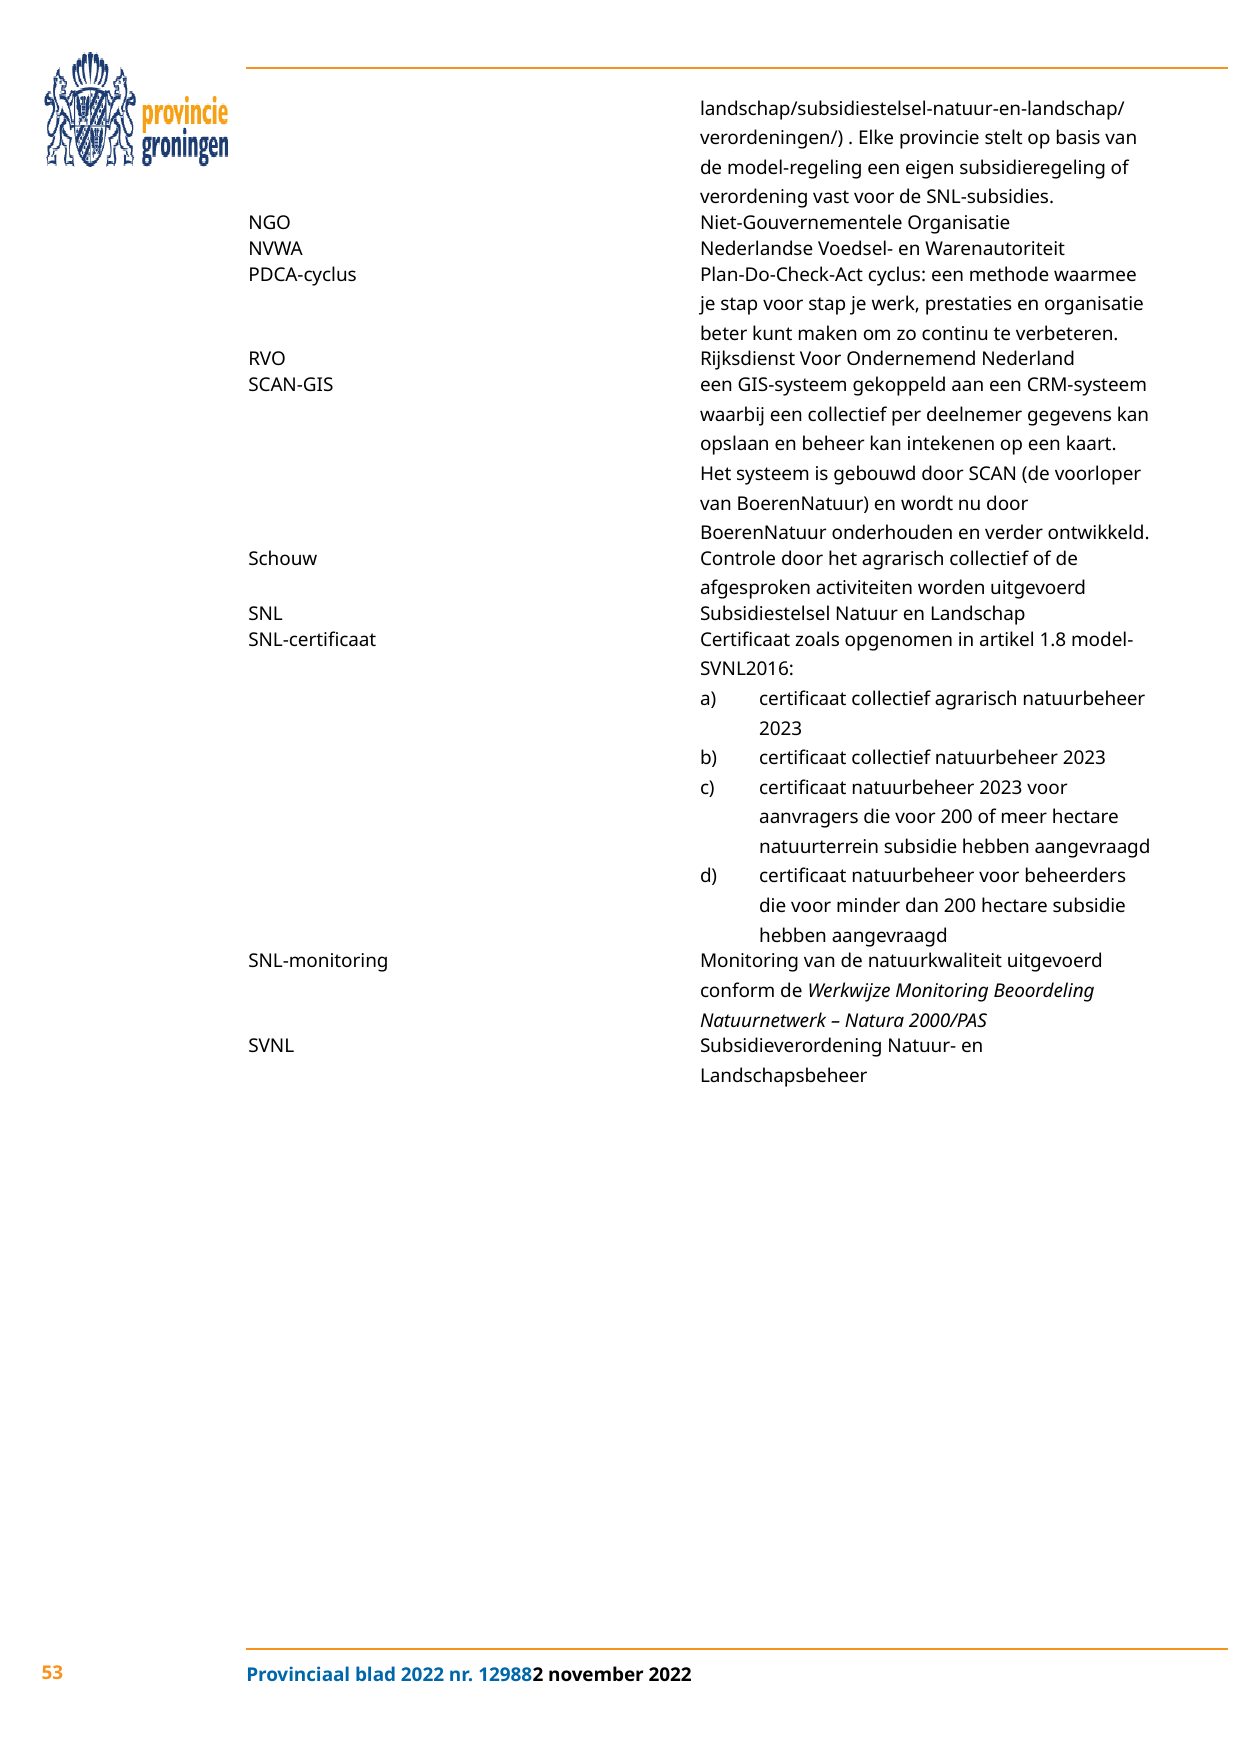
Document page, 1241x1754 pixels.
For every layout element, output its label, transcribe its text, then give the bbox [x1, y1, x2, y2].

table_cell NGO [248, 209, 700, 235]
table_cell SNL [248, 600, 700, 626]
table_cell Niet-Gouvernementele Organisatie [700, 209, 1152, 235]
table_cell [248, 95, 700, 209]
table_cell [248, 1114, 700, 1139]
table_cell Nederlandse Voedsel- en Warenautoriteit [700, 235, 1152, 261]
table_cell SNL-certificaat [248, 626, 700, 948]
table_cell Subsidieverordening Natuur- en Landschapsbeheer [700, 1033, 1152, 1088]
table_cell Rijksdienst Voor Ondernemend Nederland [700, 346, 1152, 371]
table_cell [700, 1088, 1152, 1113]
table_cell SNL-monitoring [248, 948, 700, 1032]
table_cell Controle door het agrarisch collectief of de afgesproken activiteiten worden uitgevoerd [700, 545, 1152, 600]
table_cell Schouw [248, 545, 700, 600]
picture [41, 47, 231, 172]
table_cell [700, 1139, 1152, 1165]
table_cell [248, 1139, 700, 1165]
table_cell Subsidiestelsel Natuur en Landschap [700, 600, 1152, 626]
table_cell Plan-Do-Check-Act cyclus: een methode waarmee je stap voor stap je werk, prestaties en organisatie beter kunt maken om zo continu te verbeteren. [700, 261, 1152, 346]
table_cell een GIS-systeem gekoppeld aan een CRM-systeem waarbij een collectief per deelnemer gegevens kan opslaan en beheer kan intekenen op een kaart. Het systeem is gebouwd door SCAN (de voorloper van BoerenNatuur) en wordt nu door BoerenNatuur onderhouden en verder ontwikkeld. [700, 371, 1152, 545]
table_cell RVO [248, 346, 700, 371]
table_cell Certificaat zoals opgenomen in artikel 1.8 model-SVNL2016: certificaat collectief agrarisch natuurbeheer 2023 certificaat collectief natuurbeheer 2023 certificaat natuurbeheer 2023 voor aanvragers die voor 200 of meer hectare natuurterrein subsidie hebben aangevraagd certificaat natuurbeheer voor beheerders die voor minder dan 200 hectare subsidie hebben aangevraagd [700, 626, 1152, 948]
table_cell NVWA [248, 235, 700, 261]
table_cell landschap/subsidiestelsel-natuur-en-landschap/verordeningen/) . Elke provincie stelt op basis van de model-regeling een eigen subsidieregeling of verordening vast voor de SNL-subsidies. [700, 95, 1152, 209]
table_cell SVNL [248, 1033, 700, 1088]
table_cell PDCA-cyclus [248, 261, 700, 346]
table_cell [700, 1114, 1152, 1139]
table_cell [248, 1088, 700, 1113]
table_cell SCAN-GIS [248, 371, 700, 545]
table_cell Monitoring van de natuurkwaliteit uitgevoerd conform de Werkwijze Monitoring Beoordeling Natuurnetwerk – Natura 2000/PAS [700, 948, 1152, 1032]
